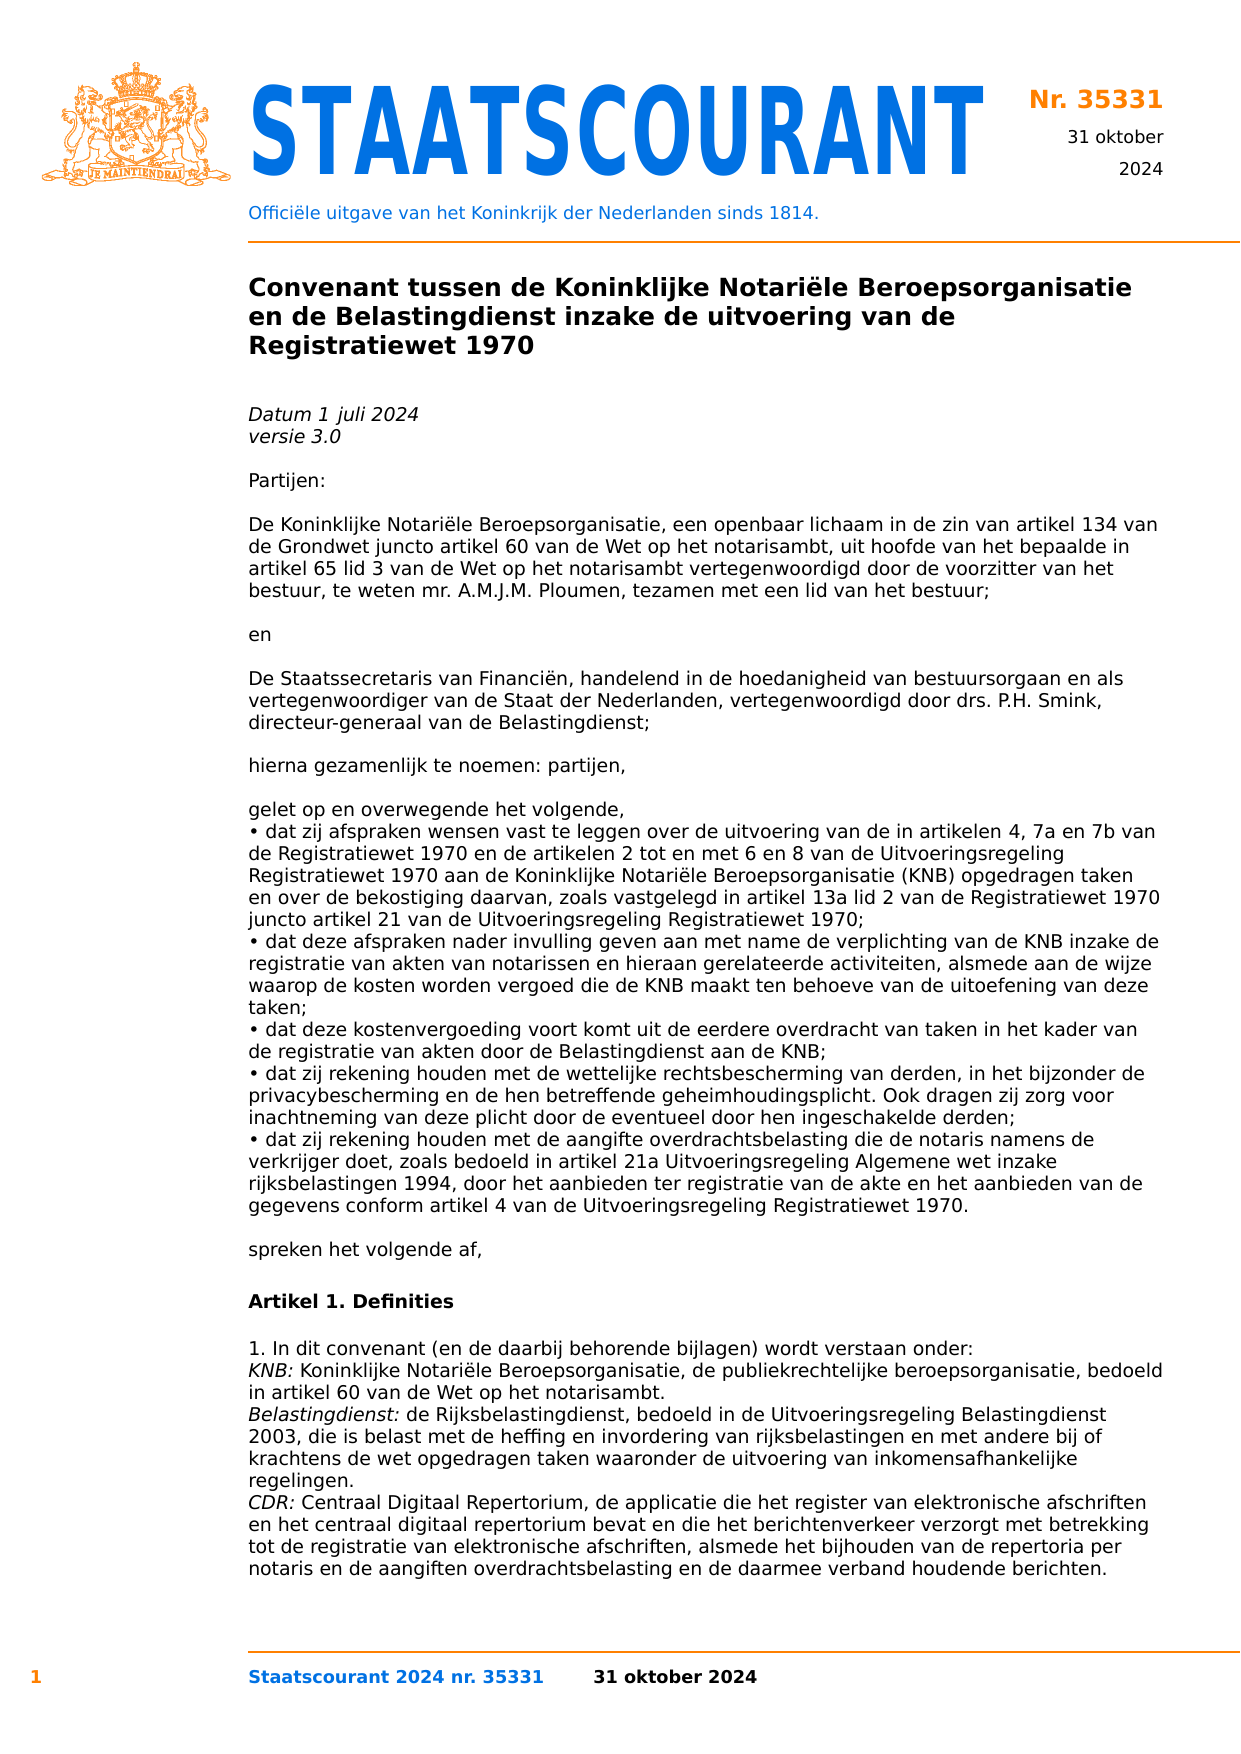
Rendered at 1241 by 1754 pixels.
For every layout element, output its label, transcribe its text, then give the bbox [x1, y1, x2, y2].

text en [248, 624, 1163, 646]
table_cell Officiële uitgave van het Koninkrijk der Nederlanden sinds 1814. [248, 203, 1240, 241]
text • dat zij rekening houden met de wettelijke rechtsbescherming van derden, in het bijzonder de privacybescherming en de hen betreffende geheimhoudingsplicht. Ook dragen zij zorg voor inachtneming van deze plicht door de eventueel door hen ingeschakelde derden; [248, 1063, 1163, 1129]
text CDR: Centraal Digitaal Repertorium, de applicatie die het register van elektronische afschriften en het centraal digitaal repertorium bevat en die het berichtenverkeer verzorgt met betrekking tot de registratie van elektronische afschriften, alsmede het bijhouden van de repertoria per notaris en de aangiften overdrachtsbelasting en de daarmee verband houdende berichten. [248, 1492, 1163, 1579]
text De Staatssecretaris van Financiën, handelend in de hoedanigheid van bestuursorgaan en als vertegenwoordiger van de Staat der Nederlanden, vertegenwoordigd door drs. P.H. Smink, directeur-generaal van de Belastingdienst; [248, 668, 1163, 733]
text versie 3.0 [248, 426, 1163, 448]
text Partijen: [248, 470, 1163, 492]
text De Koninklijke Notariële Beroepsorganisatie, een openbaar lichaam in de zin van artikel 134 van de Grondwet juncto artikel 60 van de Wet op het notarisambt, uit hoofde van het bepaalde in artikel 65 lid 3 van de Wet op het notarisambt vertegenwoordigd door de voorzitter van het bestuur, te weten mr. A.M.J.M. Ploumen, tezamen met een lid van het bestuur; [248, 514, 1163, 602]
table_header [25, 62, 248, 241]
text 1. In dit convenant (en de daarbij behorende bijlagen) wordt verstaan onder: [248, 1338, 1163, 1360]
text hierna gezamenlijk te noemen: partijen, [248, 755, 1163, 777]
text • dat deze kostenvergoeding voort komt uit de eerdere overdracht van taken in het kader van de registratie van akten door de Belastingdienst aan de KNB; [248, 1019, 1163, 1063]
text Datum 1 juli 2024 [248, 404, 1163, 426]
text Belastingdienst: de Rijksbelastingdienst, bedoeld in de Uitvoeringsregeling Belastingdienst 2003, die is belast met de heffing en invordering van rijksbelastingen en met andere bij of krachtens de wet opgedragen taken waaronder de uitvoering van inkomensafhankelijke regelingen. [248, 1404, 1163, 1492]
text • dat zij afspraken wensen vast te leggen over de uitvoering van de in artikelen 4, 7a en 7b van de Registratiewet 1970 en de artikelen 2 tot en met 6 en 8 van de Uitvoeringsregeling Registratiewet 1970 aan de Koninklijke Notariële Beroepsorganisatie (KNB) opgedragen taken en over de bekostiging daarvan, zoals vastgelegd in artikel 13a lid 2 van de Registratiewet 1970 juncto artikel 21 van de Uitvoeringsregeling Registratiewet 1970; [248, 821, 1163, 931]
subtitle Artikel 1. Definities [248, 1291, 1163, 1313]
text gelet op en overwegende het volgende, [248, 799, 1163, 821]
picture [41, 62, 231, 186]
subtitle Convenant tussen de Koninklijke Notariële Beroepsorganisatie en de Belastingdienst inzake de uitvoering van de Registratiewet 1970 [248, 273, 1163, 361]
table_header Nr. 35331 [998, 62, 1240, 121]
table_header STAATSCOURANT [248, 62, 998, 203]
table_cell 2024 [998, 153, 1240, 203]
text • dat deze afspraken nader invulling geven aan met name de verplichting van de KNB inzake de registratie van akten van notarissen en hieraan gerelateerde activiteiten, alsmede aan de wijze waarop de kosten worden vergoed die de KNB maakt ten behoeve van de uitoefening van deze taken; [248, 931, 1163, 1019]
text spreken het volgende af, [248, 1239, 1163, 1261]
text KNB: Koninklijke Notariële Beroepsorganisatie, de publiekrechtelijke beroepsorganisatie, bedoeld in artikel 60 van de Wet op het notarisambt. [248, 1360, 1163, 1404]
text • dat zij rekening houden met de aangifte overdrachtsbelasting die de notaris namens de verkrijger doet, zoals bedoeld in artikel 21a Uitvoeringsregeling Algemene wet inzake rijksbelastingen 1994, door het aanbieden ter registratie van de akte en het aanbieden van de gegevens conform artikel 4 van de Uitvoeringsregeling Registratiewet 1970. [248, 1129, 1163, 1217]
table_cell 31 oktober [998, 121, 1240, 153]
